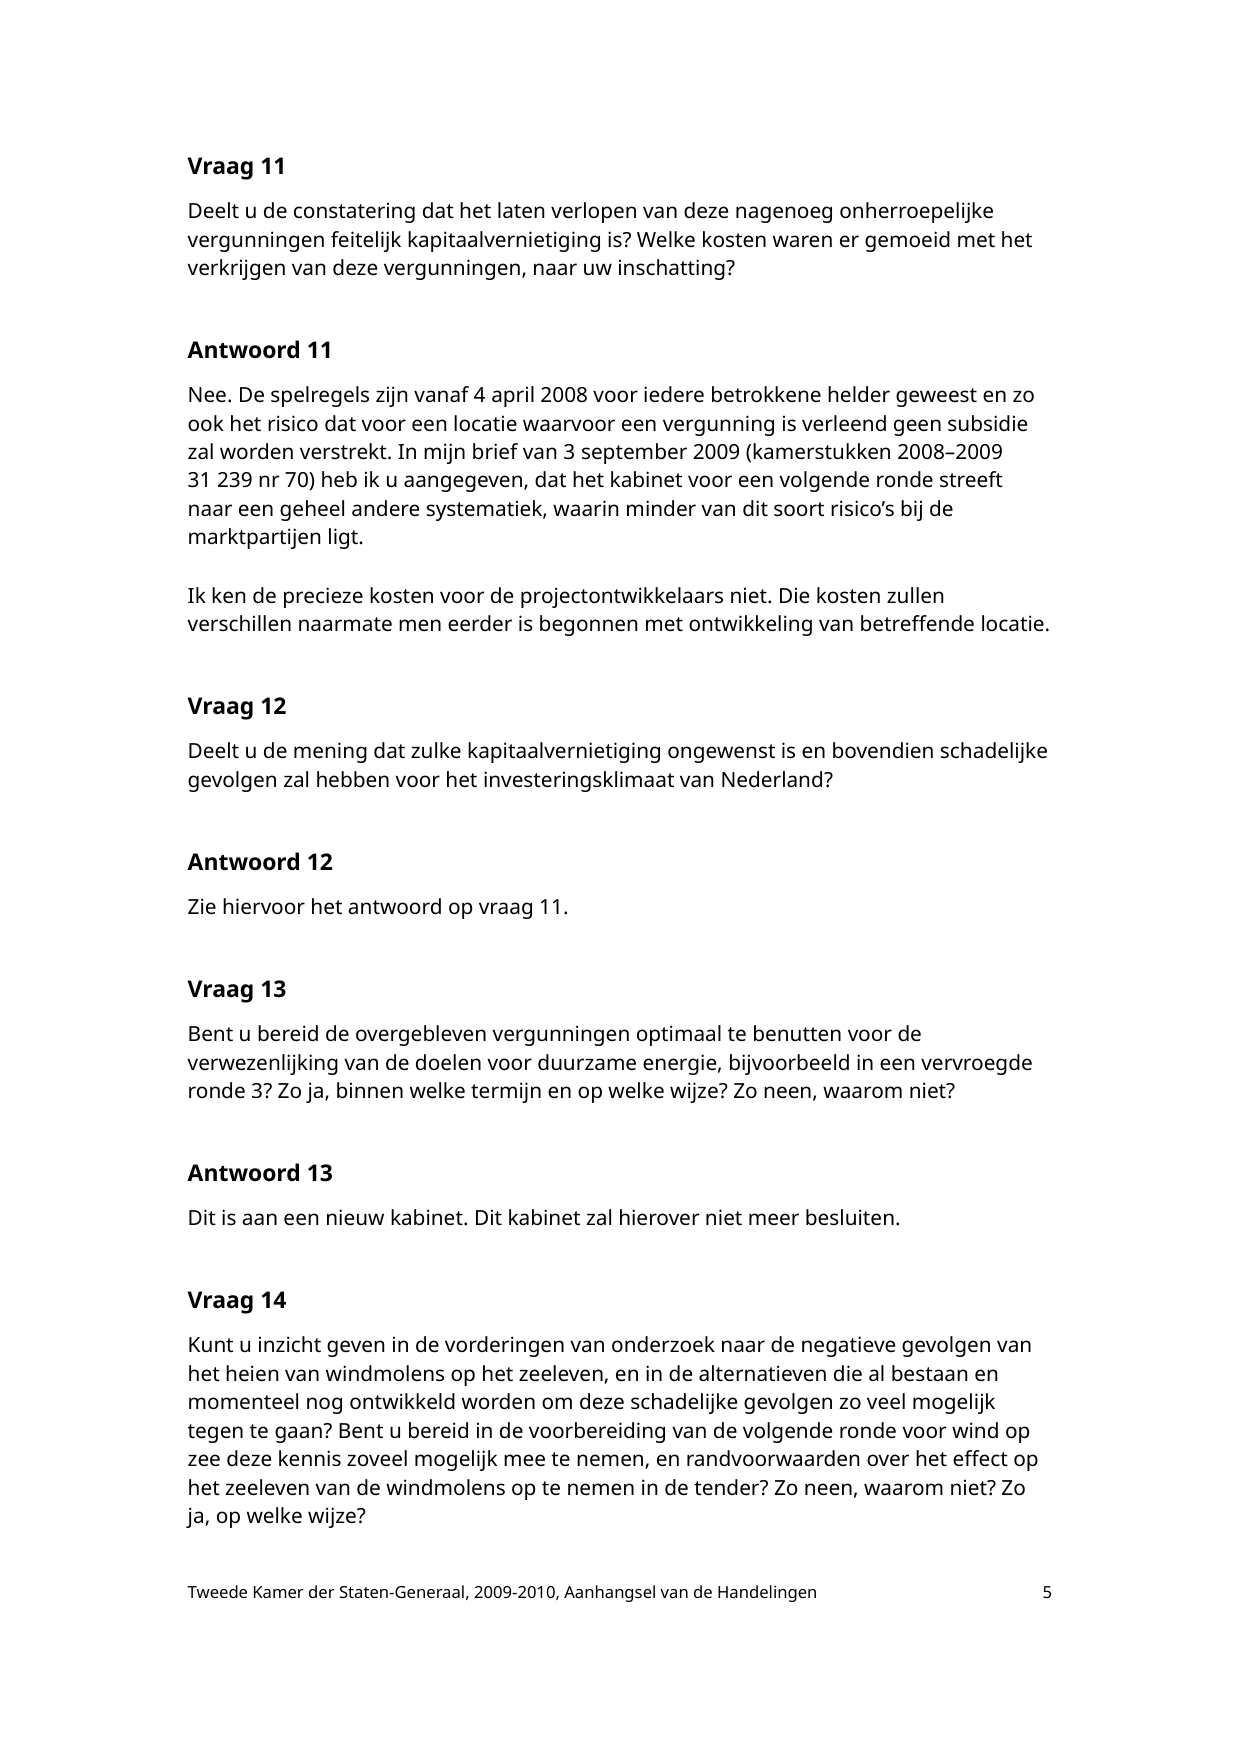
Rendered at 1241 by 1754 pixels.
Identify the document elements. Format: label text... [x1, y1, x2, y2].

text Deelt u de mening dat zulke kapitaalvernietiging ongewenst is en bovendien schadelijke gevolgen zal hebben voor het investeringsklimaat van Nederland? [187, 737, 1053, 793]
subtitle Vraag 13 [187, 973, 1053, 1004]
text Kunt u inzicht geven in de vorderingen van onderzoek naar de negatieve gevolgen van het heien van windmolens op het zeeleven, en in de alternatieven die al bestaan en momenteel nog ontwikkeld worden om deze schadelijke gevolgen zo veel mogelijk tegen te gaan? Bent u bereid in de voorbereiding van de volgende ronde voor wind op zee deze kennis zoveel mogelijk mee te nemen, en randvoorwaarden over het effect op het zeeleven van de windmolens op te nemen in de tender? Zo neen, waarom niet? Zo ja, op welke wijze? [187, 1331, 1053, 1530]
text Nee. De spelregels zijn vanaf 4 april 2008 voor iedere betrokkene helder geweest en zo ook het risico dat voor een locatie waarvoor een vergunning is verleend geen subsidie zal worden verstrekt. In mijn brief van 3 september 2009 (kamerstukken 2008–2009 31 239 nr 70) heb ik u aangegeven, dat het kabinet voor een volgende ronde streeft naar een geheel andere systematiek, waarin minder van dit soort risico’s bij de marktpartijen ligt. [187, 380, 1053, 551]
subtitle Antwoord 11 [187, 334, 1053, 365]
text Deelt u de constatering dat het laten verlopen van deze nagenoeg onherroepelijke vergunningen feitelijk kapitaalvernietiging is? Welke kosten waren er gemoeid met het verkrijgen van deze vergunningen, naar uw inschatting? [187, 196, 1053, 282]
subtitle Antwoord 12 [187, 846, 1053, 877]
subtitle Antwoord 13 [187, 1157, 1053, 1188]
text Bent u bereid de overgebleven vergunningen optimaal te benutten voor de verwezenlijking van de doelen voor duurzame energie, bijvoorbeeld in een vervroegde ronde 3? Zo ja, binnen welke termijn en op welke wijze? Zo neen, waarom niet? [187, 1019, 1053, 1105]
text Ik ken de precieze kosten voor de projectontwikkelaars niet. Die kosten zullen verschillen naarmate men eerder is begonnen met ontwikkeling van betreffende locatie. [187, 581, 1053, 638]
subtitle Vraag 11 [187, 150, 1053, 181]
text Zie hiervoor het antwoord op vraag 11. [187, 892, 1053, 921]
subtitle Vraag 12 [187, 690, 1053, 722]
subtitle Vraag 14 [187, 1284, 1053, 1316]
text Dit is aan een nieuw kabinet. Dit kabinet zal hierover niet meer besluiten. [187, 1203, 1053, 1232]
